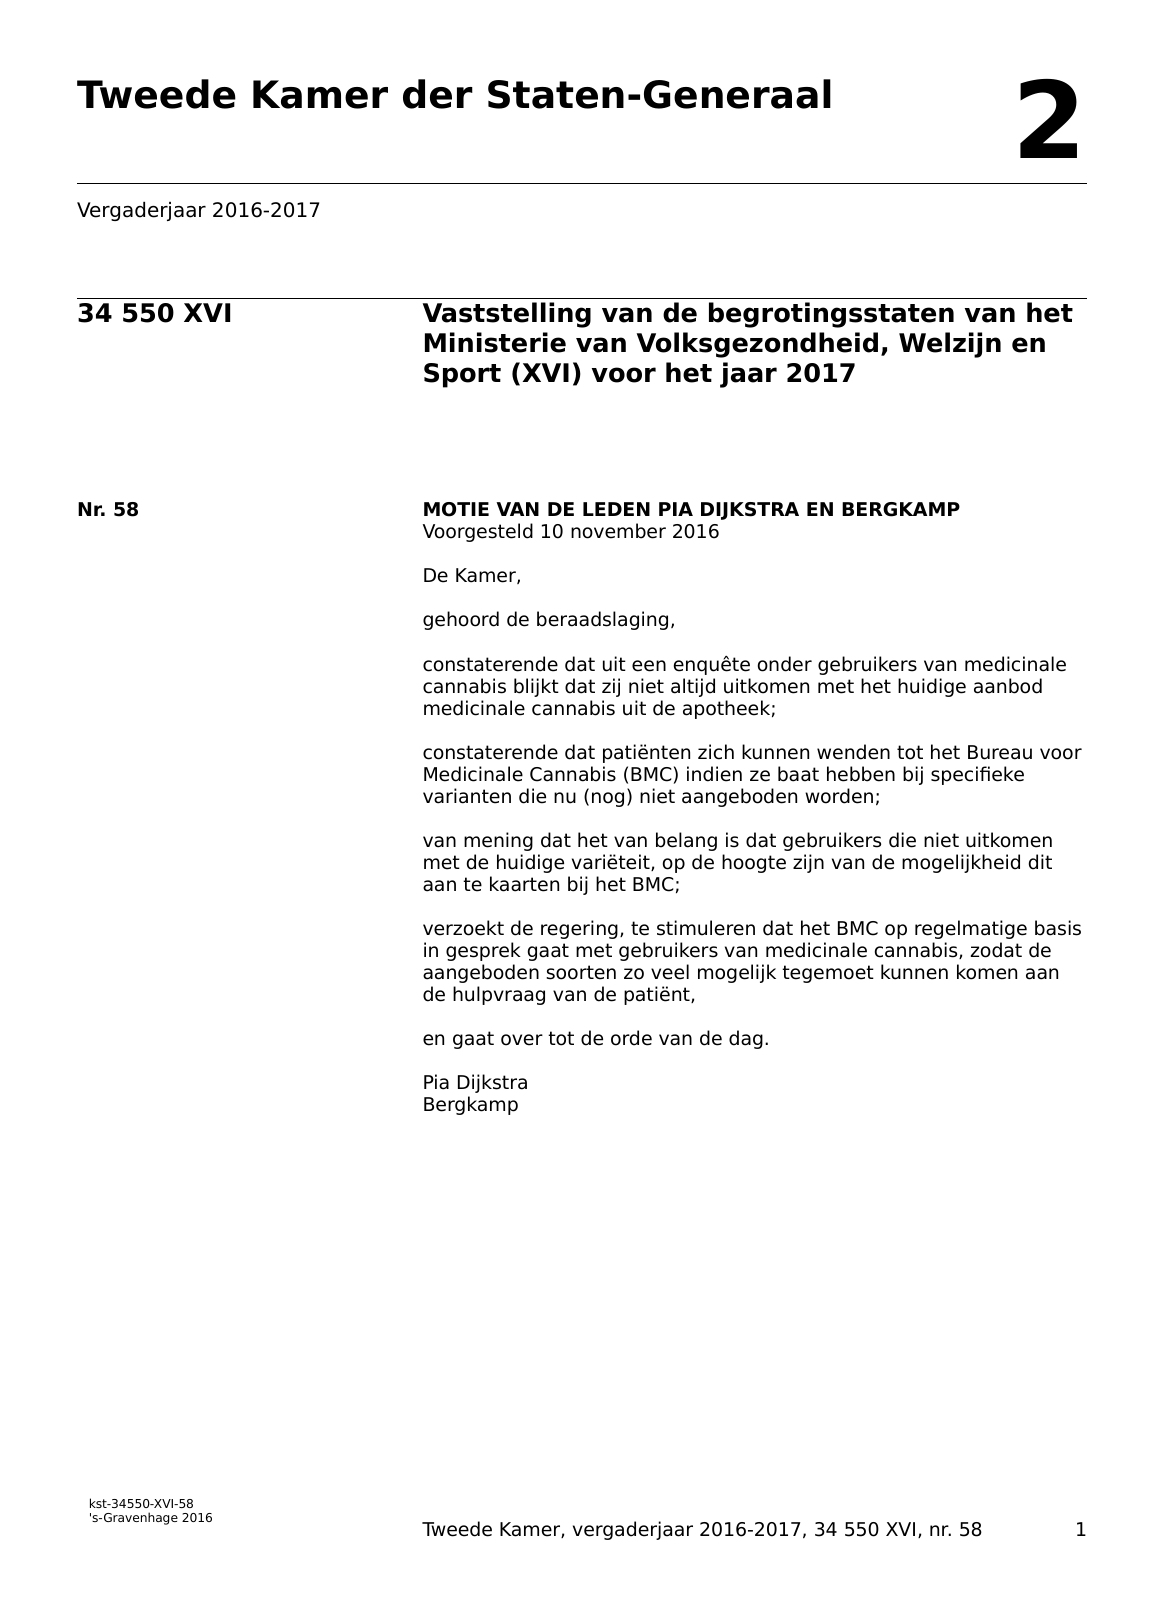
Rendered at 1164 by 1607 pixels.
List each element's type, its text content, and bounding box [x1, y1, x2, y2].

text en gaat over tot de orde van de dag. [422, 1028, 1087, 1050]
table_cell Vergaderjaar 2016-2017 [77, 184, 1087, 298]
table_header Tweede Kamer der Staten-Generaal [77, 59, 886, 183]
text verzoekt de regering, te stimuleren dat het BMC op regelmatige basis in gesprek gaat met gebruikers van medicinale cannabis, zodat de aangeboden soorten zo veel mogelijk tegemoet kunnen komen aan de hulpvraag van de patiënt, [422, 918, 1087, 1006]
table_header 2 [886, 59, 1087, 183]
text Voorgesteld 10 november 2016 [422, 521, 1087, 543]
text kst-34550-XVI-58 [88, 1497, 323, 1511]
text 's-Gravenhage 2016 [88, 1511, 323, 1525]
text constaterende dat uit een enquête onder gebruikers van medicinale cannabis blijkt dat zij niet altijd uitkomen met het huidige aanbod medicinale cannabis uit de apotheek; [422, 653, 1087, 719]
text gehoord de beraadslaging, [422, 609, 1087, 631]
subtitle Nr. 58 MOTIE VAN DE LEDEN PIA DIJKSTRA EN BERGKAMP [77, 499, 1087, 521]
subtitle 34 550 XVI Vaststelling van de begrotingsstaten van het Ministerie van Volksgezondheid, Welzijn en Sport (XVI) voor het jaar 2017 [77, 299, 1087, 388]
text constaterende dat patiënten zich kunnen wenden tot het Bureau voor Medicinale Cannabis (BMC) indien ze baat hebben bij specifieke varianten die nu (nog) niet aangeboden worden; [422, 742, 1087, 808]
text van mening dat het van belang is dat gebruikers die niet uitkomen met de huidige variëteit, op de hoogte zijn van de mogelijkheid dit aan te kaarten bij het BMC; [422, 830, 1087, 896]
text Pia Dijkstra [422, 1072, 1087, 1094]
text De Kamer, [422, 565, 1087, 587]
text Bergkamp [422, 1094, 1087, 1116]
